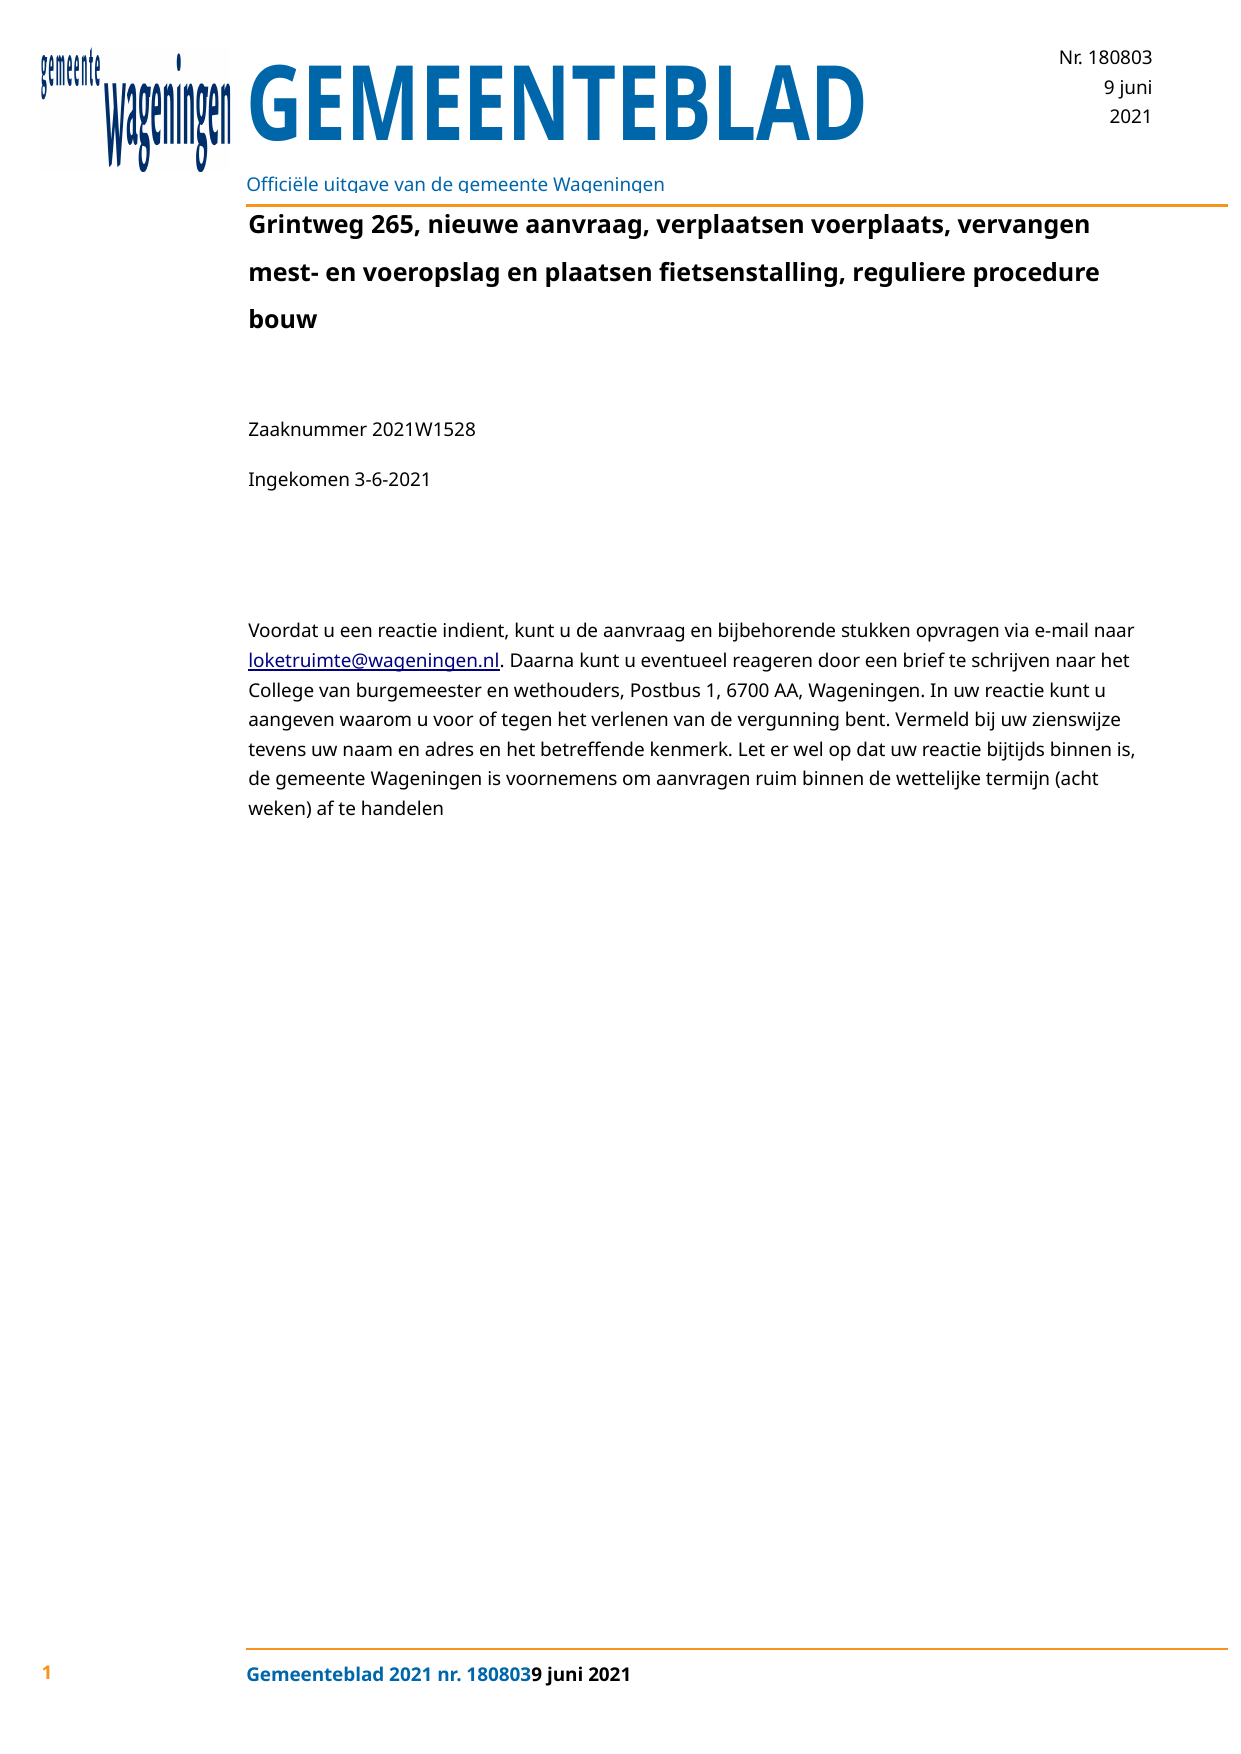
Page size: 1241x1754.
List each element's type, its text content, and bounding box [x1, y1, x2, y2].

text Ingekomen 3-6-2021 [248, 466, 1152, 492]
text Grintweg 265, nieuwe aanvraag, verplaatsen voerplaats, vervangen mest- en voeropslag en plaatsen fietsenstalling, reguliere procedure bouw [248, 207, 1152, 336]
picture [41, 47, 231, 172]
text Voordat u een reactie indient, kunt u de aanvraag en bijbehorende stukken opvragen via e-mail naar loketruimte@wageningen.nl. Daarna kunt u eventueel reageren door een brief te schrijven naar het College van burgemeester en wethouders, Postbus 1, 6700 AA, Wageningen. In uw reactie kunt u aangeven waarom u voor of tegen het verlenen van de vergunning bent. Vermeld bij uw zienswijze tevens uw naam en adres en het betreffende kenmerk. Let er wel op dat uw reactie bijtijds binnen is, de gemeente Wageningen is voornemens om aanvragen ruim binnen de wettelijke termijn (acht weken) af te handelen [248, 618, 1152, 821]
text Zaaknummer 2021W1528 [248, 416, 1152, 442]
